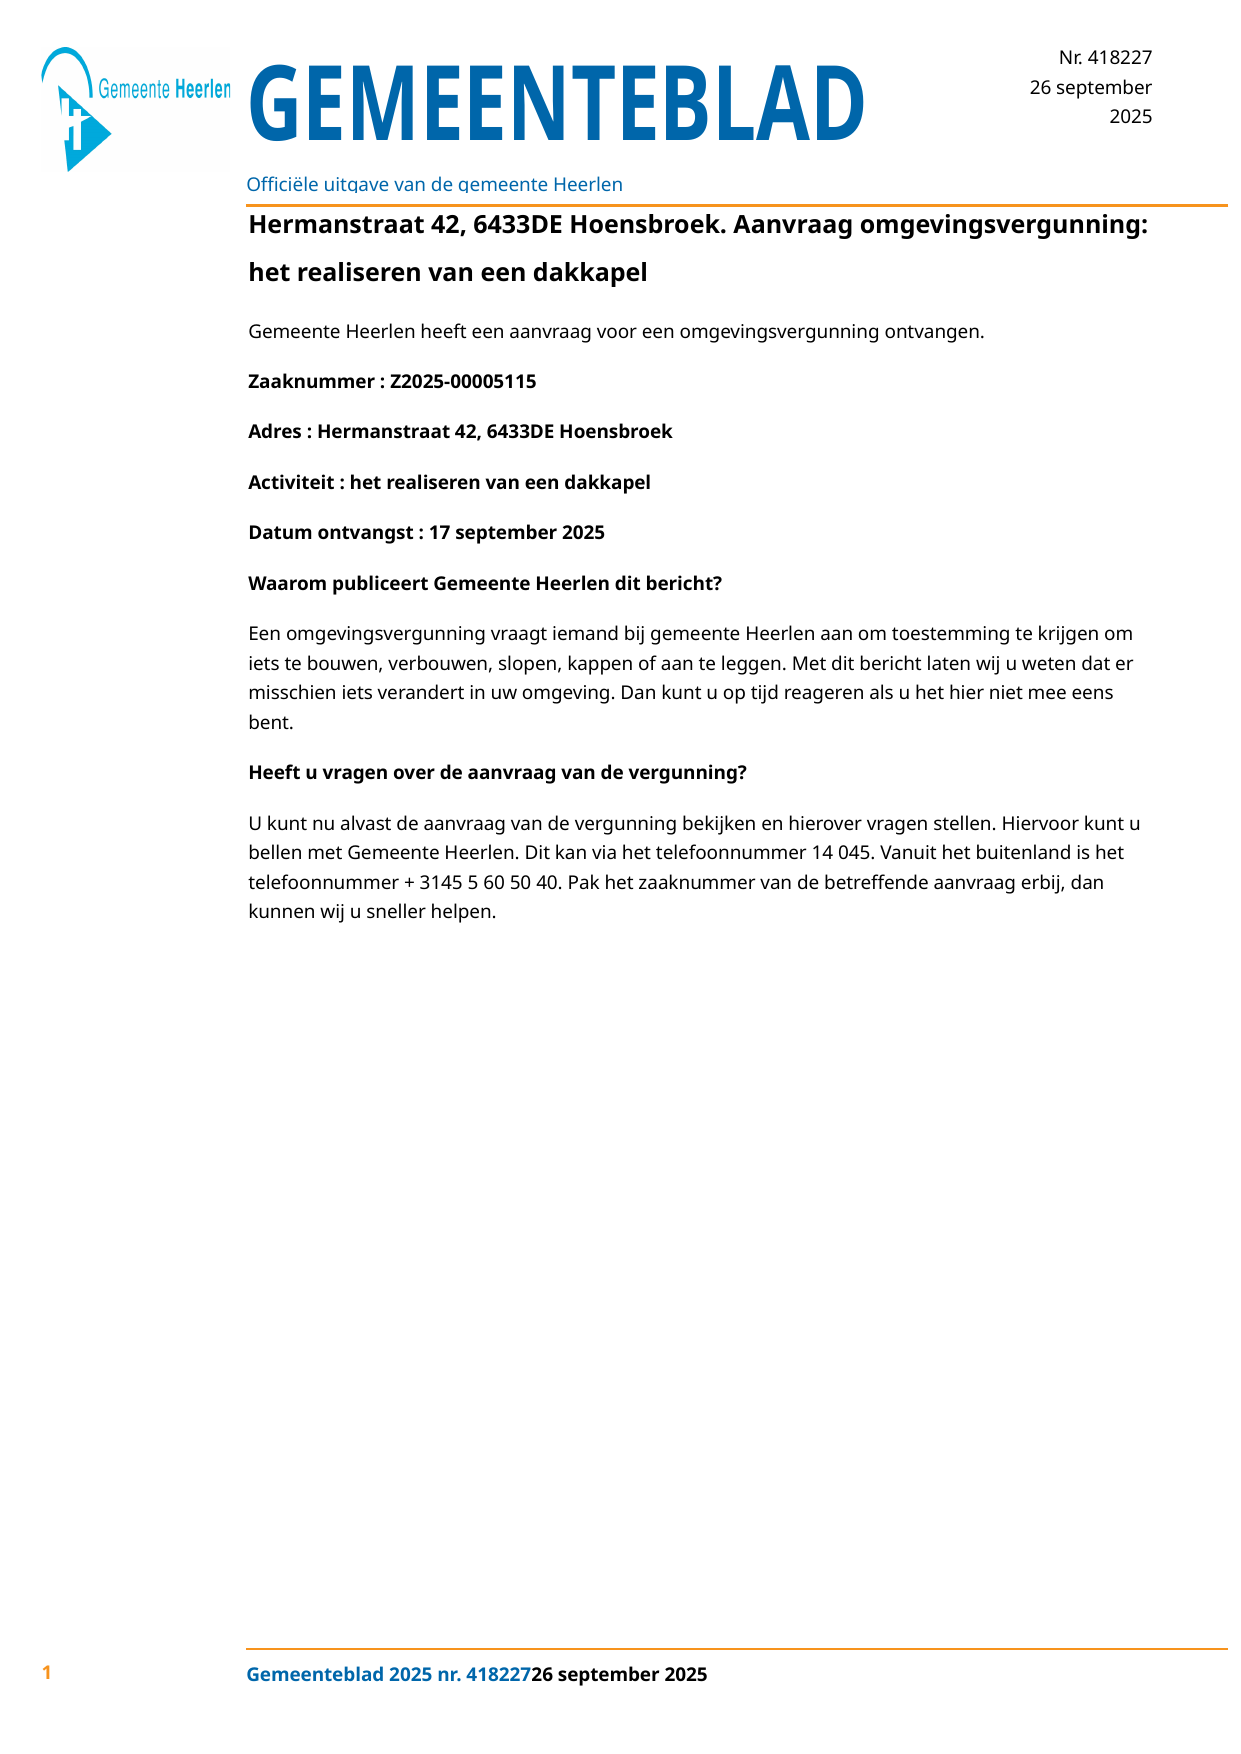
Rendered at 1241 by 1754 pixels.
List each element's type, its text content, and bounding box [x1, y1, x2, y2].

text Zaaknummer : Z2025-00005115 [248, 368, 1152, 394]
text Adres : Hermanstraat 42, 6433DE Hoensbroek [248, 419, 1152, 444]
text Gemeente Heerlen heeft een aanvraag voor een omgevingsvergunning ontvangen. [248, 318, 1152, 344]
picture [41, 47, 231, 172]
text Een omgevingsvergunning vraagt iemand bij gemeente Heerlen aan om toestemming te krijgen om iets te bouwen, verbouwen, slopen, kappen of aan te leggen. Met dit bericht laten wij u weten dat er misschien iets verandert in uw omgeving. Dan kunt u op tijd reageren als u het hier niet mee eens bent. [248, 620, 1152, 735]
picture [41, 47, 59, 70]
text Heeft u vragen over de aanvraag van de vergunning? [248, 759, 1152, 785]
text Waarom publiceert Gemeente Heerlen dit bericht? [248, 570, 1152, 596]
text Activiteit : het realiseren van een dakkapel [248, 469, 1152, 495]
text Datum ontvangst : 17 september 2025 [248, 519, 1152, 545]
text Hermanstraat 42, 6433DE Hoensbroek. Aanvraag omgevingsvergunning: het realiseren van een dakkapel [248, 207, 1152, 288]
text U kunt nu alvast de aanvraag van de vergunning bekijken en hierover vragen stellen. Hiervoor kunt u bellen met Gemeente Heerlen. Dit kan via het telefoonnummer 14 045. Vanuit het buitenland is het telefoonnummer + 3145 5 60 50 40. Pak het zaaknummer van de betreffende aanvraag erbij, dan kunnen wij u sneller helpen. [248, 810, 1152, 924]
